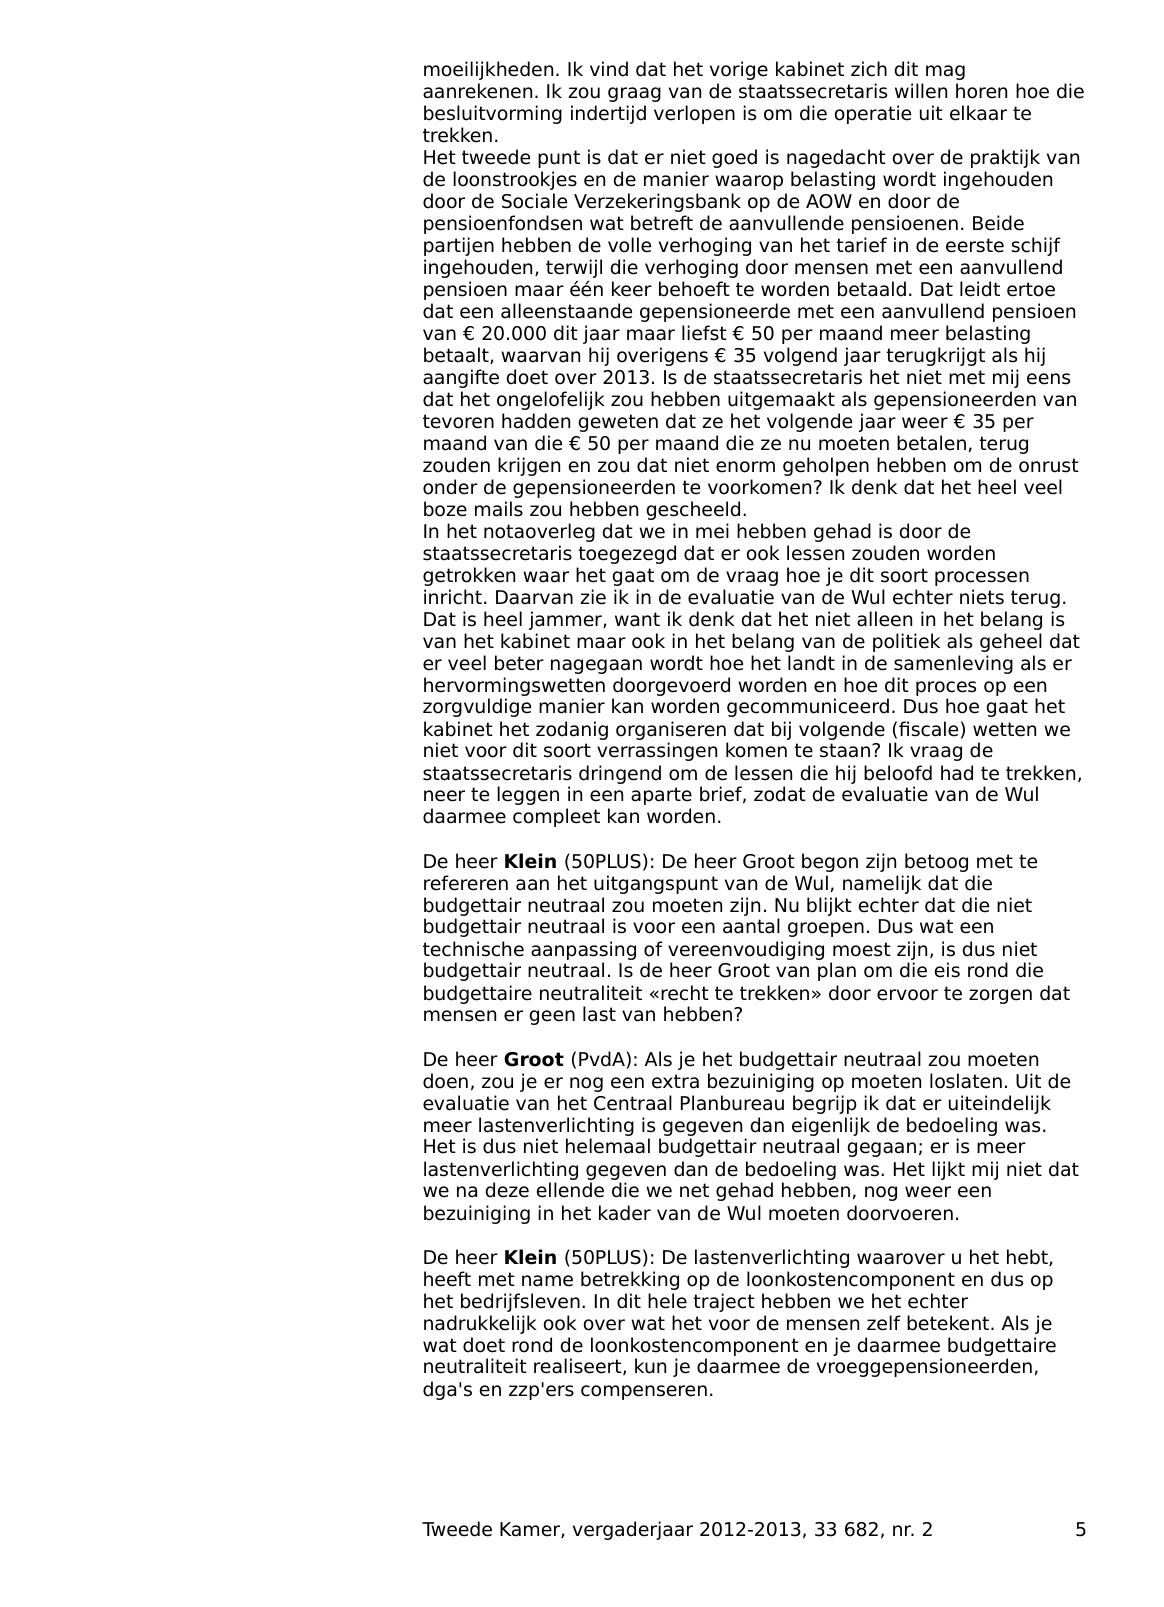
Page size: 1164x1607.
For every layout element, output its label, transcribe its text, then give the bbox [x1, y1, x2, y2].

text De heer Groot (PvdA): Als je het budgettair neutraal zou moeten doen, zou je er nog een extra bezuiniging op moeten loslaten. Uit de evaluatie van het Centraal Planbureau begrijp ik dat er uiteindelijk meer lastenverlichting is gegeven dan eigenlijk de bedoeling was. Het is dus niet helemaal budgettair neutraal gegaan; er is meer lastenverlichting gegeven dan de bedoeling was. Het lijkt mij niet dat we na deze ellende die we net gehad hebben, nog weer een bezuiniging in het kader van de Wul moeten doorvoeren. [422, 1048, 1087, 1224]
text De heer Klein (50PLUS): De heer Groot begon zijn betoog met te refereren aan het uitgangspunt van de Wul, namelijk dat die budgettair neutraal zou moeten zijn. Nu blijkt echter dat die niet budgettair neutraal is voor een aantal groepen. Dus wat een technische aanpassing of vereenvoudiging moest zijn, is dus niet budgettair neutraal. Is de heer Groot van plan om die eis rond die budgettaire neutraliteit «recht te trekken» door ervoor te zorgen dat mensen er geen last van hebben? [422, 851, 1087, 1026]
text moeilijkheden. Ik vind dat het vorige kabinet zich dit mag aanrekenen. Ik zou graag van de staatssecretaris willen horen hoe die besluitvorming indertijd verlopen is om die operatie uit elkaar te trekken. [422, 59, 1087, 147]
text De heer Klein (50PLUS): De lastenverlichting waarover u het hebt, heeft met name betrekking op de loonkostencomponent en dus op het bedrijfsleven. In dit hele traject hebben we het echter nadrukkelijk ook over wat het voor de mensen zelf betekent. Als je wat doet rond de loonkostencomponent en je daarmee budgettaire neutraliteit realiseert, kun je daarmee de vroeggepensioneerden, dga's en zzp'ers compenseren. [422, 1247, 1087, 1400]
text Het tweede punt is dat er niet goed is nagedacht over de praktijk van de loonstrookjes en de manier waarop belasting wordt ingehouden door de Sociale Verzekeringsbank op de AOW en door de pensioenfondsen wat betreft de aanvullende pensioenen. Beide partijen hebben de volle verhoging van het tarief in de eerste schijf ingehouden, terwijl die verhoging door mensen met een aanvullend pensioen maar één keer behoeft te worden betaald. Dat leidt ertoe dat een alleenstaande gepensioneerde met een aanvullend pensioen van € 20.000 dit jaar maar liefst € 50 per maand meer belasting betaalt, waarvan hij overigens € 35 volgend jaar terugkrijgt als hij aangifte doet over 2013. Is de staatssecretaris het niet met mij eens dat het ongelofelijk zou hebben uitgemaakt als gepensioneerden van tevoren hadden geweten dat ze het volgende jaar weer € 35 per maand van die € 50 per maand die ze nu moeten betalen, terug zouden krijgen en zou dat niet enorm geholpen hebben om de onrust onder de gepensioneerden te voorkomen? Ik denk dat het heel veel boze mails zou hebben gescheeld. [422, 147, 1087, 521]
text In het notaoverleg dat we in mei hebben gehad is door de staatssecretaris toegezegd dat er ook lessen zouden worden getrokken waar het gaat om de vraag hoe je dit soort processen inricht. Daarvan zie ik in de evaluatie van de Wul echter niets terug. Dat is heel jammer, want ik denk dat het niet alleen in het belang is van het kabinet maar ook in het belang van de politiek als geheel dat er veel beter nagegaan wordt hoe het landt in de samenleving als er hervormingswetten doorgevoerd worden en hoe dit proces op een zorgvuldige manier kan worden gecommuniceerd. Dus hoe gaat het kabinet het zodanig organiseren dat bij volgende (fiscale) wetten we niet voor dit soort verrassingen komen te staan? Ik vraag de staatssecretaris dringend om de lessen die hij beloofd had te trekken, neer te leggen in een aparte brief, zodat de evaluatie van de Wul daarmee compleet kan worden. [422, 521, 1087, 828]
